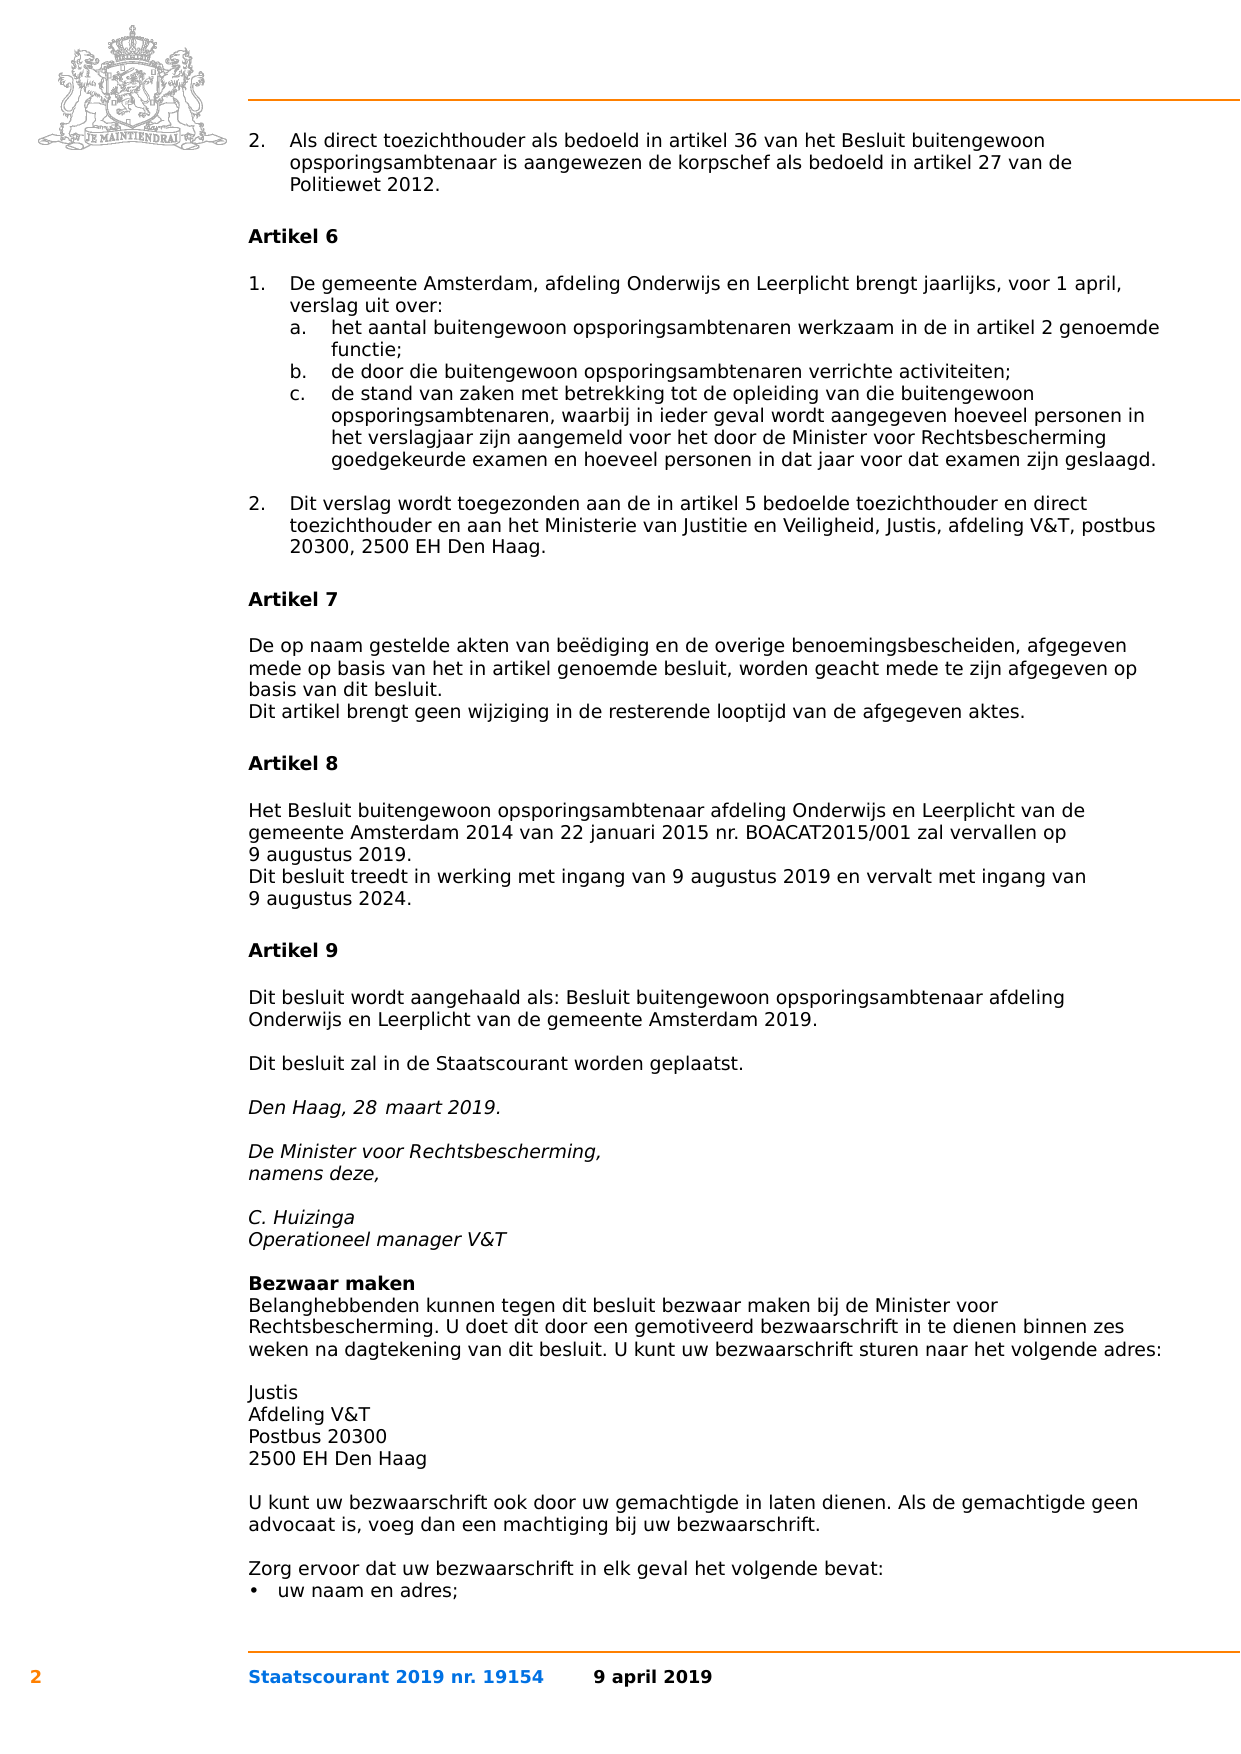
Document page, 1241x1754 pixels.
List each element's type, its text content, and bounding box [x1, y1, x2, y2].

text Dit besluit wordt aangehaald als: Besluit buitengewoon opsporingsambtenaar afdeling Onderwijs en Leerplicht van de gemeente Amsterdam 2019. [248, 987, 1163, 1031]
text 2. Als direct toezichthouder als bedoeld in artikel 36 van het Besluit buitengewoon opsporingsambtenaar is aangewezen de korpschef als bedoeld in artikel 27 van de Politiewet 2012. [248, 130, 1163, 196]
subtitle Artikel 8 [248, 753, 1163, 775]
text Postbus 20300 [248, 1426, 1163, 1448]
text Het Besluit buitengewoon opsporingsambtenaar afdeling Onderwijs en Leerplicht van de gemeente Amsterdam 2014 van 22 januari 2015 nr. BOACAT2015/001 zal vervallen op 9 augustus 2019. [248, 800, 1163, 866]
text c. de stand van zaken met betrekking tot de opleiding van die buitengewoon opsporingsambtenaren, waarbij in ieder geval wordt aangegeven hoeveel personen in het verslagjaar zijn aangemeld voor het door de Minister voor Rechtsbescherming goedgekeurde examen en hoeveel personen in dat jaar voor dat examen zijn geslaagd. [289, 383, 1163, 471]
text 1. De gemeente Amsterdam, afdeling Onderwijs en Leerplicht brengt jaarlijks, voor 1 april, verslag uit over: [248, 273, 1163, 317]
text Zorg ervoor dat uw bezwaarschrift in elk geval het volgende bevat: [248, 1558, 1163, 1580]
text Den Haag, 28 maart 2019. [248, 1097, 1163, 1119]
text Bezwaar maken [248, 1272, 1163, 1294]
text Dit besluit zal in de Staatscourant worden geplaatst. [248, 1053, 1163, 1075]
picture [38, 25, 227, 150]
text Belanghebbenden kunnen tegen dit besluit bezwaar maken bij de Minister voor Rechtsbescherming. U doet dit door een gemotiveerd bezwaarschrift in te dienen binnen zes weken na dagtekening van dit besluit. U kunt uw bezwaarschrift sturen naar het volgende adres: [248, 1294, 1163, 1360]
text a. het aantal buitengewoon opsporingsambtenaren werkzaam in de in artikel 2 genoemde functie; [289, 317, 1163, 361]
text Justis [248, 1382, 1163, 1404]
text Dit artikel brengt geen wijziging in de resterende looptijd van de afgegeven aktes. [248, 701, 1163, 723]
text b. de door die buitengewoon opsporingsambtenaren verrichte activiteiten; [289, 361, 1163, 383]
text De Minister voor Rechtsbescherming, namens deze, C. Huizinga Operationeel manager V&T [248, 1141, 1163, 1251]
subtitle Artikel 6 [248, 226, 1163, 248]
text Afdeling V&T [248, 1404, 1163, 1426]
text De op naam gestelde akten van beëdiging en de overige benoemingsbescheiden, afgegeven mede op basis van het in artikel genoemde besluit, worden geacht mede te zijn afgegeven op basis van dit besluit. [248, 635, 1163, 701]
text 2. Dit verslag wordt toegezonden aan de in artikel 5 bedoelde toezichthouder en direct toezichthouder en aan het Ministerie van Justitie en Veiligheid, Justis, afdeling V&T, postbus 20300, 2500 EH Den Haag. [248, 492, 1163, 558]
text U kunt uw bezwaarschrift ook door uw gemachtigde in laten dienen. Als de gemachtigde geen advocaat is, voeg dan een machtiging bij uw bezwaarschrift. [248, 1492, 1163, 1536]
text 2500 EH Den Haag [248, 1448, 1163, 1470]
text • uw naam en adres; [248, 1580, 1163, 1602]
subtitle Artikel 7 [248, 588, 1163, 610]
subtitle Artikel 9 [248, 940, 1163, 962]
text Dit besluit treedt in werking met ingang van 9 augustus 2019 en vervalt met ingang van 9 augustus 2024. [248, 866, 1163, 910]
